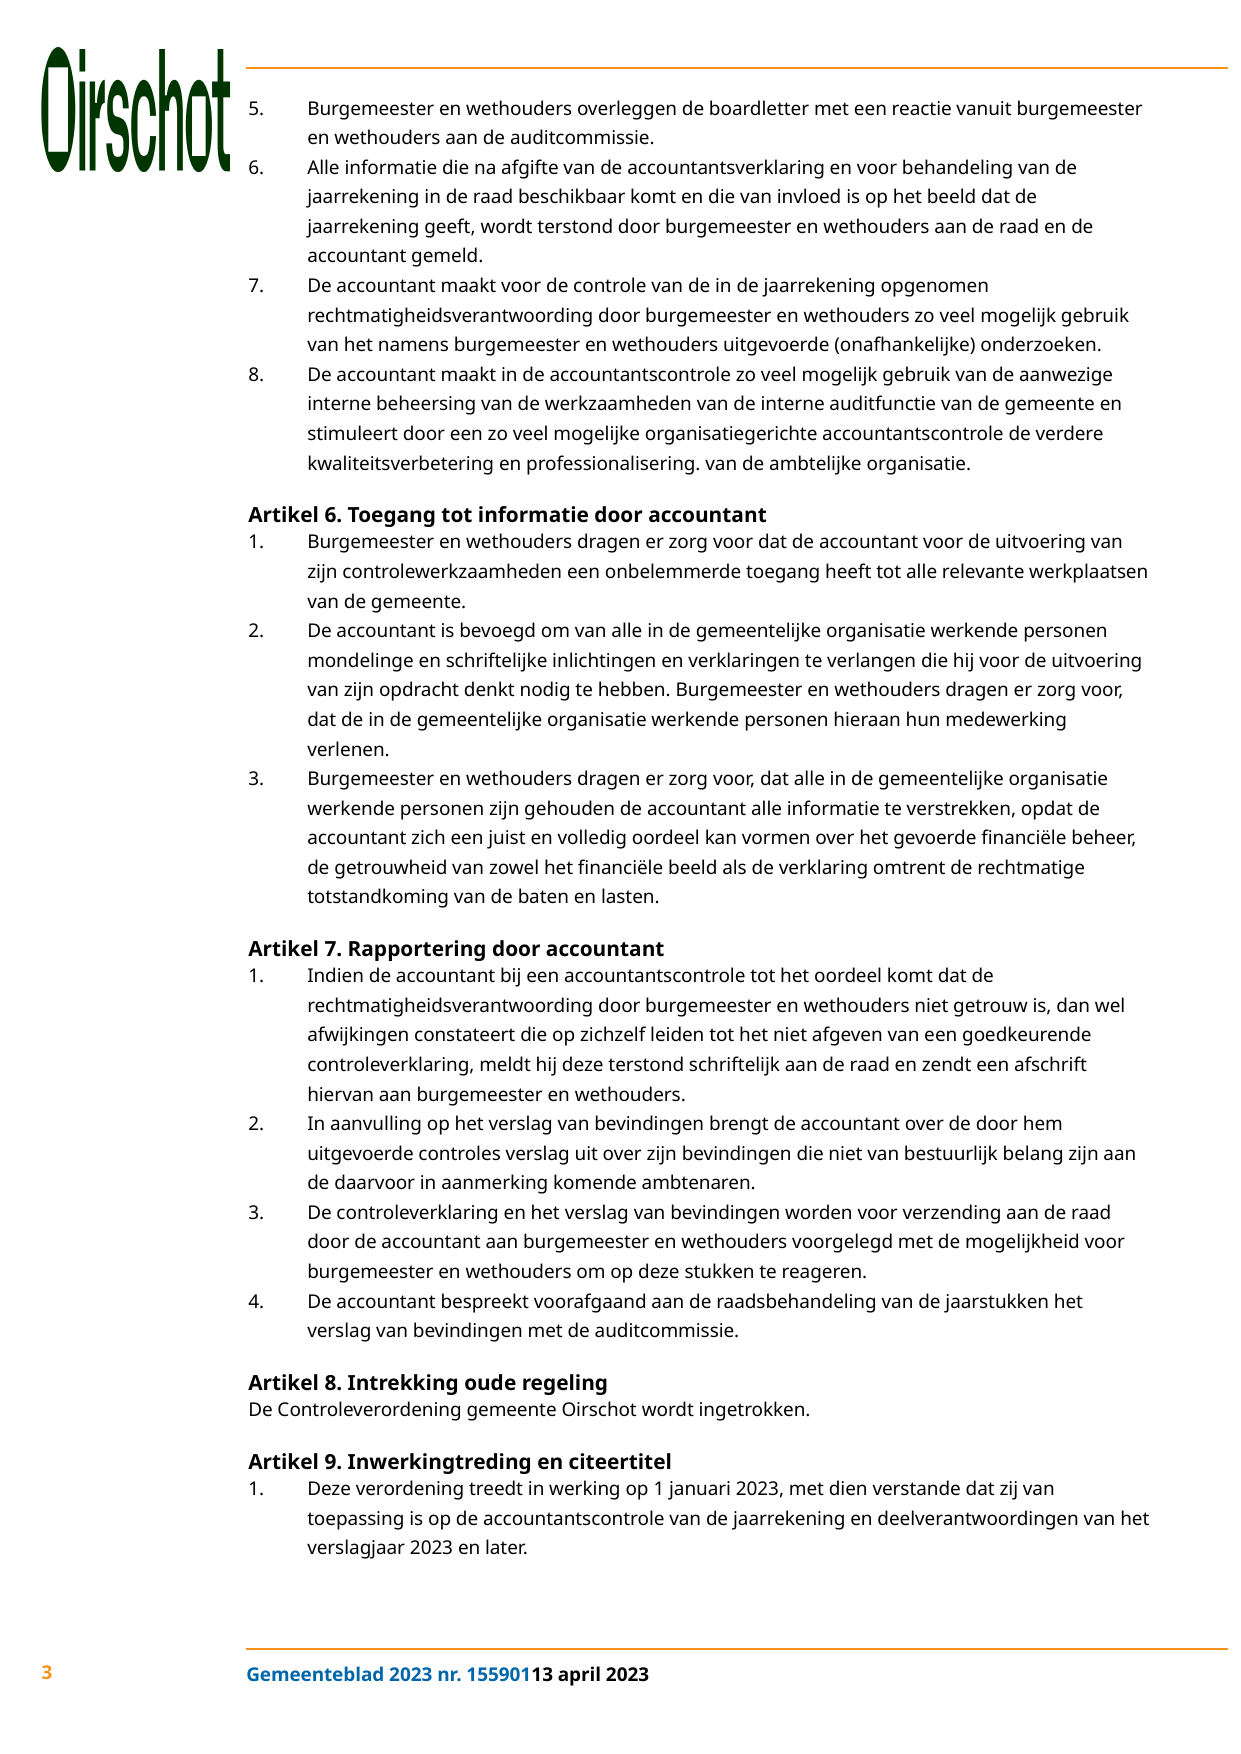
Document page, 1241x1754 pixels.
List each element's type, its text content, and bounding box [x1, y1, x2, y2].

picture [41, 47, 231, 172]
text De Controleverordening gemeente Oirschot wordt ingetrokken. [248, 1396, 1152, 1422]
list Burgemeester en wethouders overleggen de boardletter met een reactie vanuit burgemeester en wethouders aan de auditcommissie. [248, 95, 1152, 150]
text Artikel 9. Inwerkingtreding en citeertitel [248, 1447, 1152, 1475]
list Deze verordening treedt in werking op 1 januari 2023, met dien verstande dat zij van toepassing is op de accountantscontrole van de jaarrekening en deelverantwoordingen van het verslagjaar 2023 en later. [248, 1475, 1152, 1560]
list Indien de accountant bij een accountantscontrole tot het oordeel komt dat de rechtmatigheidsverantwoording door burgemeester en wethouders niet getrouw is, dan wel afwijkingen constateert die op zichzelf leiden tot het niet afgeven van een goedkeurende controleverklaring, meldt hij deze terstond schriftelijk aan de raad en zendt een afschrift hiervan aan burgemeester en wethouders. [248, 962, 1152, 1107]
text Artikel 7. Rapportering door accountant [248, 934, 1152, 962]
list Burgemeester en wethouders dragen er zorg voor dat de accountant voor de uitvoering van zijn controlewerkzaamheden een onbelemmerde toegang heeft tot alle relevante werkplaatsen van de gemeente. [248, 529, 1152, 613]
list De accountant maakt voor de controle van de in de jaarrekening opgenomen rechtmatigheidsverantwoording door burgemeester en wethouders zo veel mogelijk gebruik van het namens burgemeester en wethouders uitgevoerde (onafhankelijke) onderzoeken. [248, 272, 1152, 357]
list In aanvulling op het verslag van bevindingen brengt de accountant over de door hem uitgevoerde controles verslag uit over zijn bevindingen die niet van bestuurlijk belang zijn aan de daarvoor in aanmerking komende ambtenaren. [248, 1110, 1152, 1195]
list Alle informatie die na afgifte van de accountantsverklaring en voor behandeling van de jaarrekening in de raad beschikbaar komt en die van invloed is op het beeld dat de jaarrekening geeft, wordt terstond door burgemeester en wethouders aan de raad en de accountant gemeld. [248, 154, 1152, 268]
list De accountant is bevoegd om van alle in de gemeentelijke organisatie werkende personen mondelinge en schriftelijke inlichtingen en verklaringen te verlangen die hij voor de uitvoering van zijn opdracht denkt nodig te hebben. Burgemeester en wethouders dragen er zorg voor, dat de in de gemeentelijke organisatie werkende personen hieraan hun medewerking verlenen. [248, 617, 1152, 761]
list Burgemeester en wethouders dragen er zorg voor, dat alle in de gemeentelijke organisatie werkende personen zijn gehouden de accountant alle informatie te verstrekken, opdat de accountant zich een juist en volledig oordeel kan vormen over het gevoerde financiële beheer, de getrouwheid van zowel het financiële beeld als de verklaring omtrent de rechtmatige totstandkoming van de baten en lasten. [248, 765, 1152, 909]
list De accountant maakt in de accountantscontrole zo veel mogelijk gebruik van de aanwezige interne beheersing van de werkzaamheden van de interne auditfunctie van de gemeente en stimuleert door een zo veel mogelijke organisatiegerichte accountantscontrole de verdere kwaliteitsverbetering en professionalisering. van de ambtelijke organisatie. [248, 361, 1152, 476]
text Artikel 8. Intrekking oude regeling [248, 1368, 1152, 1396]
text Artikel 6. Toegang tot informatie door accountant [248, 500, 1152, 529]
list De controleverklaring en het verslag van bevindingen worden voor verzending aan de raad door de accountant aan burgemeester en wethouders voorgelegd met de mogelijkheid voor burgemeester en wethouders om op deze stukken te reageren. [248, 1199, 1152, 1284]
list De accountant bespreekt voorafgaand aan de raadsbehandeling van de jaarstukken het verslag van bevindingen met de auditcommissie. [248, 1288, 1152, 1343]
